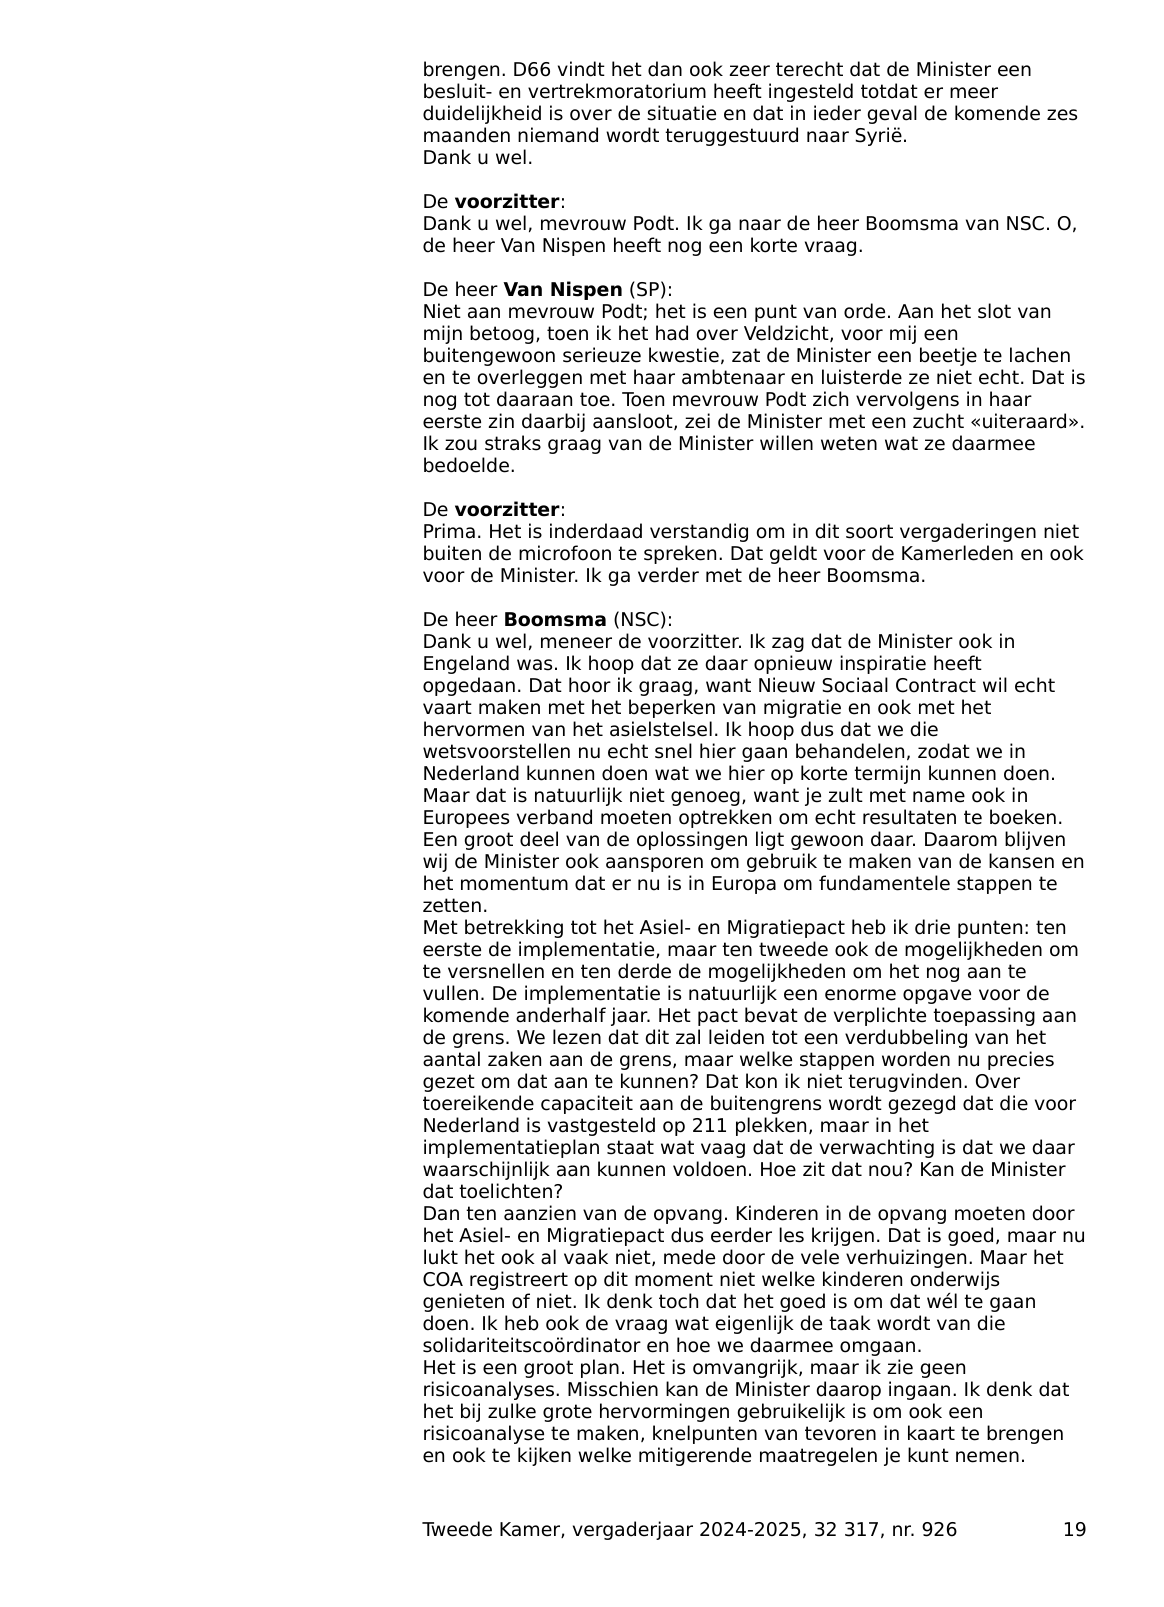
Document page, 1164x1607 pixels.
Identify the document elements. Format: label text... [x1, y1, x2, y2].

text De voorzitter: [422, 499, 1087, 521]
text Prima. Het is inderdaad verstandig om in dit soort vergaderingen niet buiten de microfoon te spreken. Dat geldt voor de Kamerleden en ook voor de Minister. Ik ga verder met de heer Boomsma. [422, 521, 1087, 587]
text Dan ten aanzien van de opvang. Kinderen in de opvang moeten door het Asiel- en Migratiepact dus eerder les krijgen. Dat is goed, maar nu lukt het ook al vaak niet, mede door de vele verhuizingen. Maar het COA registreert op dit moment niet welke kinderen onderwijs genieten of niet. Ik denk toch dat het goed is om dat wél te gaan doen. Ik heb ook de vraag wat eigenlijk de taak wordt van die solidariteitscoördinator en hoe we daarmee omgaan. [422, 1203, 1087, 1357]
text Met betrekking tot het Asiel- en Migratiepact heb ik drie punten: ten eerste de implementatie, maar ten tweede ook de mogelijkheden om te versnellen en ten derde de mogelijkheden om het nog aan te vullen. De implementatie is natuurlijk een enorme opgave voor de komende anderhalf jaar. Het pact bevat de verplichte toepassing aan de grens. We lezen dat dit zal leiden tot een verdubbeling van het aantal zaken aan de grens, maar welke stappen worden nu precies gezet om dat aan te kunnen? Dat kon ik niet terugvinden. Over toereikende capaciteit aan de buitengrens wordt gezegd dat die voor Nederland is vastgesteld op 211 plekken, maar in het implementatieplan staat wat vaag dat de verwachting is dat we daar waarschijnlijk aan kunnen voldoen. Hoe zit dat nou? Kan de Minister dat toelichten? [422, 917, 1087, 1203]
text Dank u wel, meneer de voorzitter. Ik zag dat de Minister ook in Engeland was. Ik hoop dat ze daar opnieuw inspiratie heeft opgedaan. Dat hoor ik graag, want Nieuw Sociaal Contract wil echt vaart maken met het beperken van migratie en ook met het hervormen van het asielstelsel. Ik hoop dus dat we die wetsvoorstellen nu echt snel hier gaan behandelen, zodat we in Nederland kunnen doen wat we hier op korte termijn kunnen doen. Maar dat is natuurlijk niet genoeg, want je zult met name ook in Europees verband moeten optrekken om echt resultaten te boeken. Een groot deel van de oplossingen ligt gewoon daar. Daarom blijven wij de Minister ook aansporen om gebruik te maken van de kansen en het momentum dat er nu is in Europa om fundamentele stappen te zetten. [422, 631, 1087, 917]
text Dank u wel, mevrouw Podt. Ik ga naar de heer Boomsma van NSC. O, de heer Van Nispen heeft nog een korte vraag. [422, 213, 1087, 257]
text De heer Van Nispen (SP): [422, 279, 1087, 301]
text Niet aan mevrouw Podt; het is een punt van orde. Aan het slot van mijn betoog, toen ik het had over Veldzicht, voor mij een buitengewoon serieuze kwestie, zat de Minister een beetje te lachen en te overleggen met haar ambtenaar en luisterde ze niet echt. Dat is nog tot daaraan toe. Toen mevrouw Podt zich vervolgens in haar eerste zin daarbij aansloot, zei de Minister met een zucht «uiteraard». Ik zou straks graag van de Minister willen weten wat ze daarmee bedoelde. [422, 301, 1087, 477]
text De voorzitter: [422, 191, 1087, 213]
text Het is een groot plan. Het is omvangrijk, maar ik zie geen risicoanalyses. Misschien kan de Minister daarop ingaan. Ik denk dat het bij zulke grote hervormingen gebruikelijk is om ook een risicoanalyse te maken, knelpunten van tevoren in kaart te brengen en ook te kijken welke mitigerende maatregelen je kunt nemen. [422, 1357, 1087, 1467]
text Dank u wel. [422, 147, 1087, 169]
text De heer Boomsma (NSC): [422, 609, 1087, 631]
text brengen. D66 vindt het dan ook zeer terecht dat de Minister een besluit- en vertrekmoratorium heeft ingesteld totdat er meer duidelijkheid is over de situatie en dat in ieder geval de komende zes maanden niemand wordt teruggestuurd naar Syrië. [422, 59, 1087, 147]
